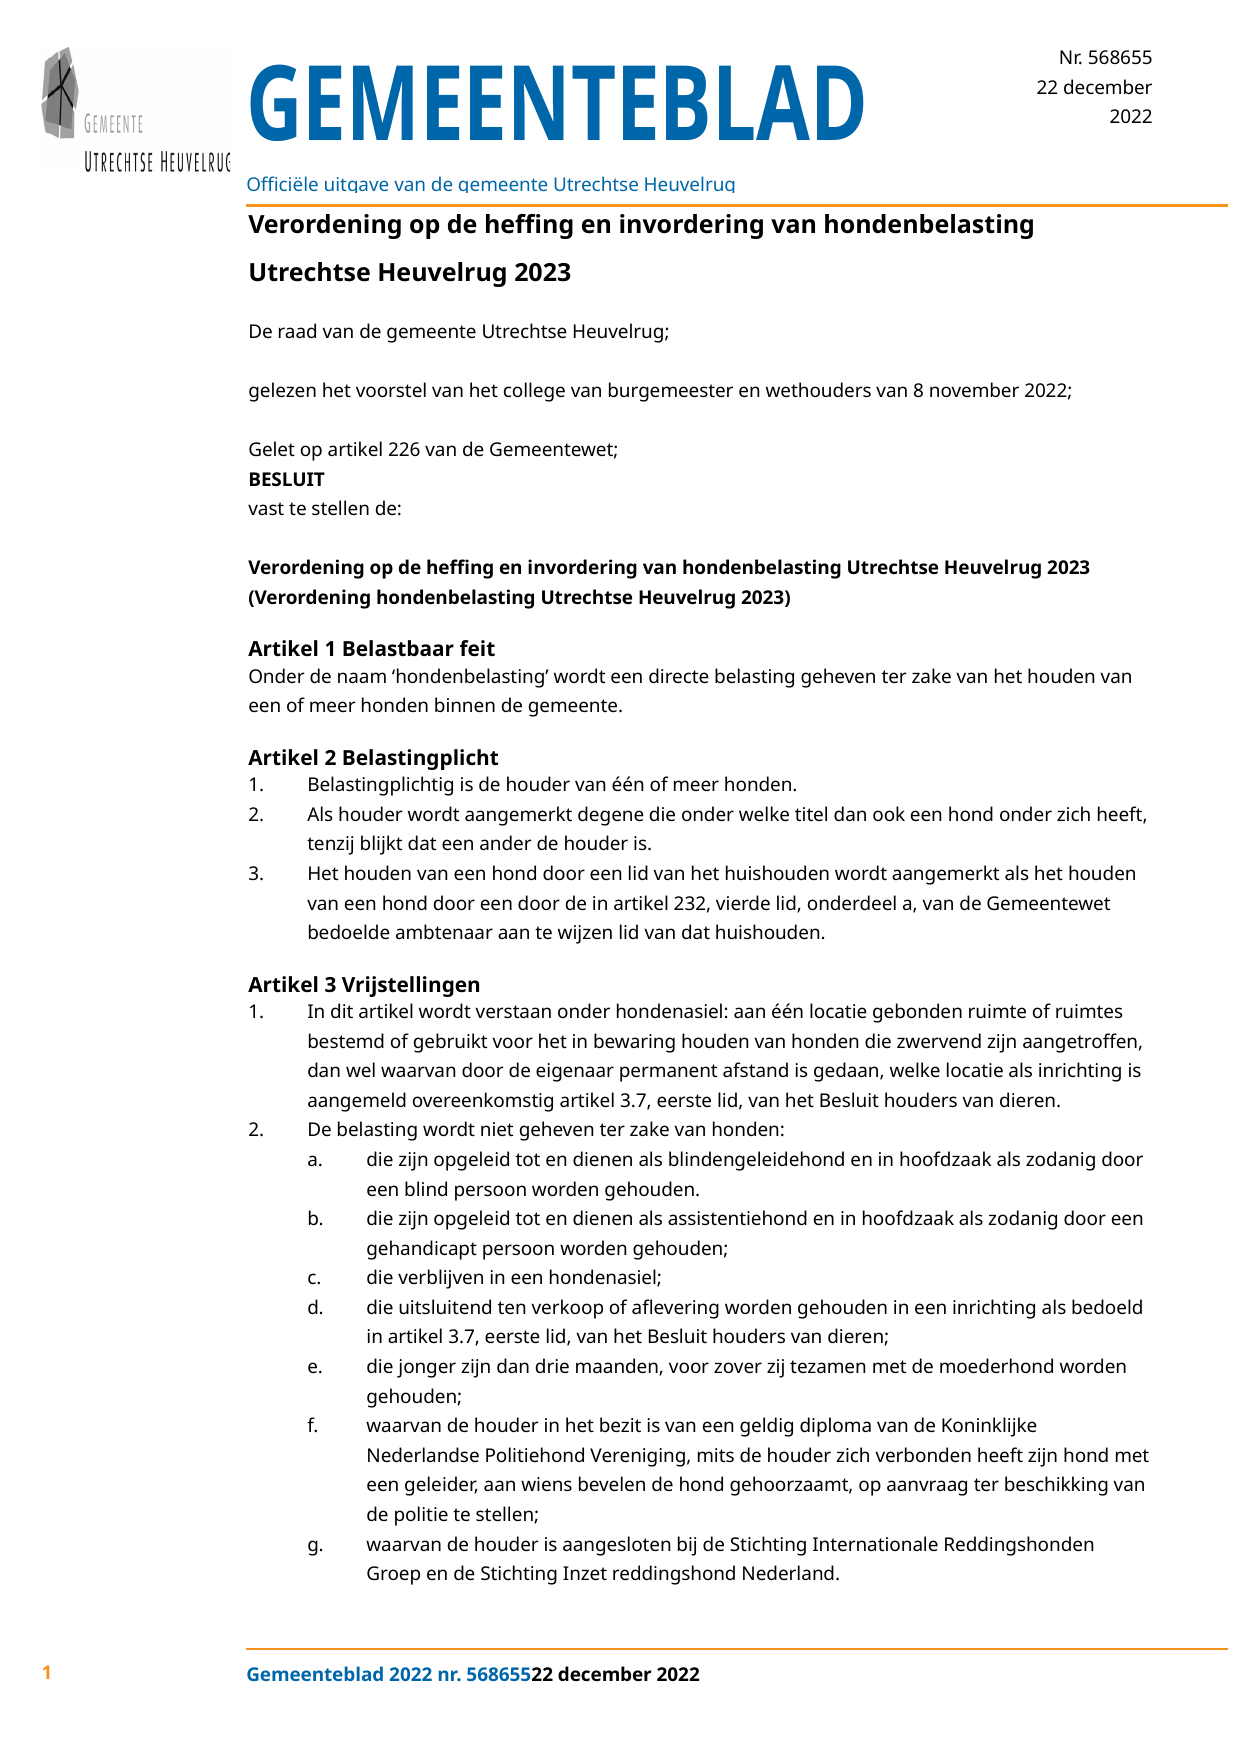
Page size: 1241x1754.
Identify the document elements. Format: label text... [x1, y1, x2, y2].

text vast te stellen de: [248, 495, 1152, 521]
list De belasting wordt niet geheven ter zake van honden: [248, 1117, 1152, 1142]
text Verordening op de heffing en invordering van hondenbelasting Utrechtse Heuvelrug 2023 [248, 207, 1152, 288]
picture [41, 47, 231, 172]
list Belastingplichtig is de houder van één of meer honden. [248, 771, 1152, 797]
list Als houder wordt aangemerkt degene die onder welke titel dan ook een hond onder zich heeft, tenzij blijkt dat een ander de houder is. [248, 801, 1152, 856]
list Het houden van een hond door een lid van het huishouden wordt aangemerkt als het houden van een hond door een door de in artikel 232, vierde lid, onderdeel a, van de Gemeentewet bedoelde ambtenaar aan te wijzen lid van dat huishouden. [248, 860, 1152, 945]
text Artikel 2 Belastingplicht [248, 743, 1152, 771]
list waarvan de houder in het bezit is van een geldig diploma van de Koninklijke Nederlandse Politiehond Vereniging, mits de houder zich verbonden heeft zijn hond met een geleider, aan wiens bevelen de hond gehoorzaamt, op aanvraag ter beschikking van de politie te stellen; [307, 1412, 1152, 1527]
text gelezen het voorstel van het college van burgemeester en wethouders van 8 november 2022; [248, 377, 1152, 403]
list die jonger zijn dan drie maanden, voor zover zij tezamen met de moederhond worden gehouden; [307, 1353, 1152, 1408]
list waarvan de houder is aangesloten bij de Stichting Internationale Reddingshonden Groep en de Stichting Inzet reddingshond Nederland. [307, 1531, 1152, 1586]
list die zijn opgeleid tot en dienen als blindengeleidehond en in hoofdzaak als zodanig door een blind persoon worden gehouden. [307, 1146, 1152, 1201]
text Gelet op artikel 226 van de Gemeentewet; [248, 436, 1152, 462]
text Onder de naam ‘hondenbelasting’ wordt een directe belasting geheven ter zake van het houden van een of meer honden binnen de gemeente. [248, 663, 1152, 718]
text Artikel 3 Vrijstellingen [248, 970, 1152, 998]
text BESLUIT [248, 466, 1152, 492]
list die verblijven in een hondenasiel; [307, 1264, 1152, 1290]
list In dit artikel wordt verstaan onder hondenasiel: aan één locatie gebonden ruimte of ruimtes bestemd of gebruikt voor het in bewaring houden van honden die zwervend zijn aangetroffen, dan wel waarvan door de eigenaar permanent afstand is gedaan, welke locatie als inrichting is aangemeld overeenkomstig artikel 3.7, eerste lid, van het Besluit houders van dieren. [248, 998, 1152, 1113]
text Artikel 1 Belastbaar feit [248, 634, 1152, 663]
text Verordening op de heffing en invordering van hondenbelasting Utrechtse Heuvelrug 2023 [248, 554, 1152, 580]
text (Verordening hondenbelasting Utrechtse Heuvelrug 2023) [248, 584, 1152, 610]
text De raad van de gemeente Utrechtse Heuvelrug; [248, 318, 1152, 344]
list die uitsluitend ten verkoop of aflevering worden gehouden in een inrichting als bedoeld in artikel 3.7, eerste lid, van het Besluit houders van dieren; [307, 1294, 1152, 1349]
list die zijn opgeleid tot en dienen als assistentiehond en in hoofdzaak als zodanig door een gehandicapt persoon worden gehouden; [307, 1205, 1152, 1261]
